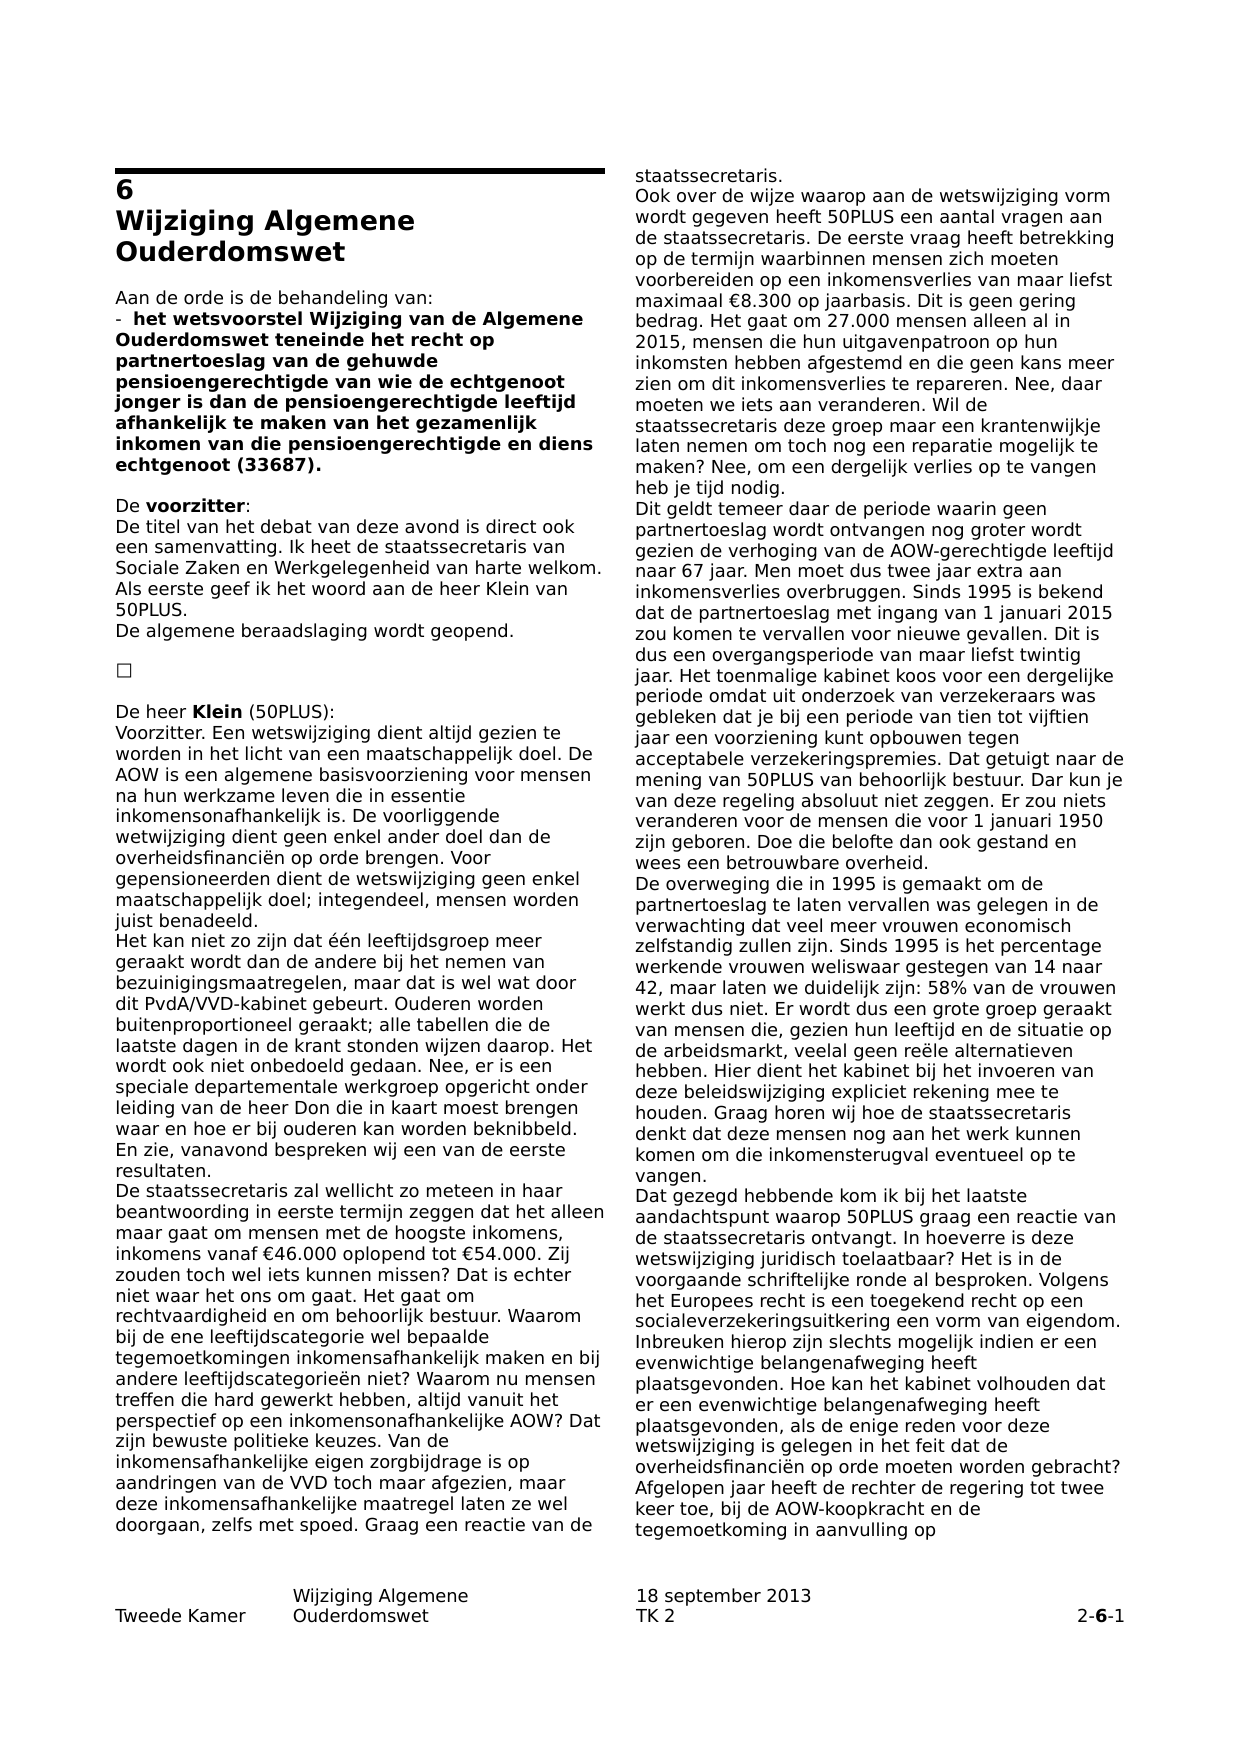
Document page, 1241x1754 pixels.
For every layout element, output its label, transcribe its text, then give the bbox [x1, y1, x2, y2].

text Voorzitter. Een wetswijziging dient altijd gezien te worden in het licht van een maatschappelijk doel. De AOW is een algemene basisvoorziening voor mensen na hun werkzame leven die in essentie inkomensonafhankelijk is. De voorliggende wetwijziging dient geen enkel ander doel dan de overheidsfinanciën op orde brengen. Voor gepensioneerden dient de wetswijziging geen enkel maatschappelijk doel; integendeel, mensen worden juist benadeeld. [115, 723, 605, 931]
text Aan de orde is de behandeling van: [115, 288, 605, 309]
text De voorzitter: [115, 496, 605, 516]
text De algemene beraadslaging wordt geopend. [115, 621, 605, 641]
text De titel van het debat van deze avond is direct ook een samenvatting. Ik heet de staatssecretaris van Sociale Zaken en Werkgelegenheid van harte welkom. Als eerste geef ik het woord aan de heer Klein van 50PLUS. [115, 516, 605, 621]
text Dat gezegd hebbende kom ik bij het laatste aandachtspunt waarop 50PLUS graag een reactie van de staatssecretaris ontvangt. In hoeverre is deze wetswijziging juridisch toelaatbaar? Het is in de voorgaande schriftelijke ronde al besproken. Volgens het Europees recht is een toegekend recht op een socialeverzekeringsuitkering een vorm van eigendom. Inbreuken hierop zijn slechts mogelijk indien er een evenwichtige belangenafweging heeft plaatsgevonden. Hoe kan het kabinet volhouden dat er een evenwichtige belangenafweging heeft plaatsgevonden, als de enige reden voor deze wetswijziging is gelegen in het feit dat de overheidsfinanciën op orde moeten worden gebracht? Afgelopen jaar heeft de rechter de regering tot twee keer toe, bij de AOW-koopkracht en de tegemoetkoming in aanvulling op [635, 1186, 1125, 1540]
text De heer Klein (50PLUS): [115, 702, 605, 723]
text De staatssecretaris zal wellicht zo meteen in haar beantwoording in eerste termijn zeggen dat het alleen maar gaat om mensen met de hoogste inkomens, inkomens vanaf €46.000 oplopend tot €54.000. Zij zouden toch wel iets kunnen missen? Dat is echter niet waar het ons om gaat. Het gaat om rechtvaardigheid en om behoorlijk bestuur. Waarom bij de ene leeftijdscategorie wel bepaalde tegemoetkomingen inkomensafhankelijk maken en bij andere leeftijdscategorieën niet? Waarom nu mensen treffen die hard gewerkt hebben, altijd vanuit het perspectief op een inkomensonafhankelijke AOW? Dat zijn bewuste politieke keuzes. Van de inkomensafhankelijke eigen zorgbijdrage is op aandringen van de VVD toch maar afgezien, maar deze inkomensafhankelijke maatregel laten ze wel doorgaan, zelfs met spoed. Graag een reactie van de [115, 1181, 605, 1535]
title 6 Wijziging Algemene Ouderdomswet [115, 174, 605, 268]
text Dit geldt temeer daar de periode waarin geen partnertoeslag wordt ontvangen nog groter wordt gezien de verhoging van de AOW-gerechtigde leeftijd naar 67 jaar. Men moet dus twee jaar extra aan inkomensverlies overbruggen. Sinds 1995 is bekend dat de partnertoeslag met ingang van 1 januari 2015 zou komen te vervallen voor nieuwe gevallen. Dit is dus een overgangsperiode van maar liefst twintig jaar. Het toenmalige kabinet koos voor een dergelijke periode omdat uit onderzoek van verzekeraars was gebleken dat je bij een periode van tien tot vijftien jaar een voorziening kunt opbouwen tegen acceptabele verzekeringspremies. Dat getuigt naar de mening van 50PLUS van behoorlijk bestuur. Dar kun je van deze regeling absoluut niet zeggen. Er zou niets veranderen voor de mensen die voor 1 januari 1950 zijn geboren. Doe die belofte dan ook gestand en wees een betrouwbare overheid. [635, 499, 1125, 874]
text staatssecretaris. [635, 165, 1125, 186]
text ⬜ [115, 661, 605, 682]
text De overweging die in 1995 is gemaakt om de partnertoeslag te laten vervallen was gelegen in de verwachting dat veel meer vrouwen economisch zelfstandig zullen zijn. Sinds 1995 is het percentage werkende vrouwen weliswaar gestegen van 14 naar 42, maar laten we duidelijk zijn: 58% van de vrouwen werkt dus niet. Er wordt dus een grote groep geraakt van mensen die, gezien hun leeftijd en de situatie op de arbeidsmarkt, veelal geen reële alternatieven hebben. Hier dient het kabinet bij het invoeren van deze beleidswijziging expliciet rekening mee te houden. Graag horen wij hoe de staatssecretaris denkt dat deze mensen nog aan het werk kunnen komen om die inkomensterugval eventueel op te vangen. [635, 874, 1125, 1186]
text Het kan niet zo zijn dat één leeftijdsgroep meer geraakt wordt dan de andere bij het nemen van bezuinigingsmaatregelen, maar dat is wel wat door dit PvdA/VVD-kabinet gebeurt. Ouderen worden buitenproportioneel geraakt; alle tabellen die de laatste dagen in de krant stonden wijzen daarop. Het wordt ook niet onbedoeld gedaan. Nee, er is een speciale departementale werkgroep opgericht onder leiding van de heer Don die in kaart moest brengen waar en hoe er bij ouderen kan worden beknibbeld. En zie, vanavond bespreken wij een van de eerste resultaten. [115, 931, 605, 1181]
list het wetsvoorstel Wijziging van de Algemene Ouderdomswet teneinde het recht op partnertoeslag van de gehuwde pensioengerechtigde van wie de echtgenoot jonger is dan de pensioengerechtigde leeftijd afhankelijk te maken van het gezamenlijk inkomen van die pensioengerechtigde en diens echtgenoot (33687). [115, 309, 605, 476]
text Ook over de wijze waarop aan de wetswijziging vorm wordt gegeven heeft 50PLUS een aantal vragen aan de staatssecretaris. De eerste vraag heeft betrekking op de termijn waarbinnen mensen zich moeten voorbereiden op een inkomensverlies van maar liefst maximaal €8.300 op jaarbasis. Dit is geen gering bedrag. Het gaat om 27.000 mensen alleen al in 2015, mensen die hun uitgavenpatroon op hun inkomsten hebben afgestemd en die geen kans meer zien om dit inkomensverlies te repareren. Nee, daar moeten we iets aan veranderen. Wil de staatssecretaris deze groep maar een krantenwijkje laten nemen om toch nog een reparatie mogelijk te maken? Nee, om een dergelijk verlies op te vangen heb je tijd nodig. [635, 186, 1125, 499]
